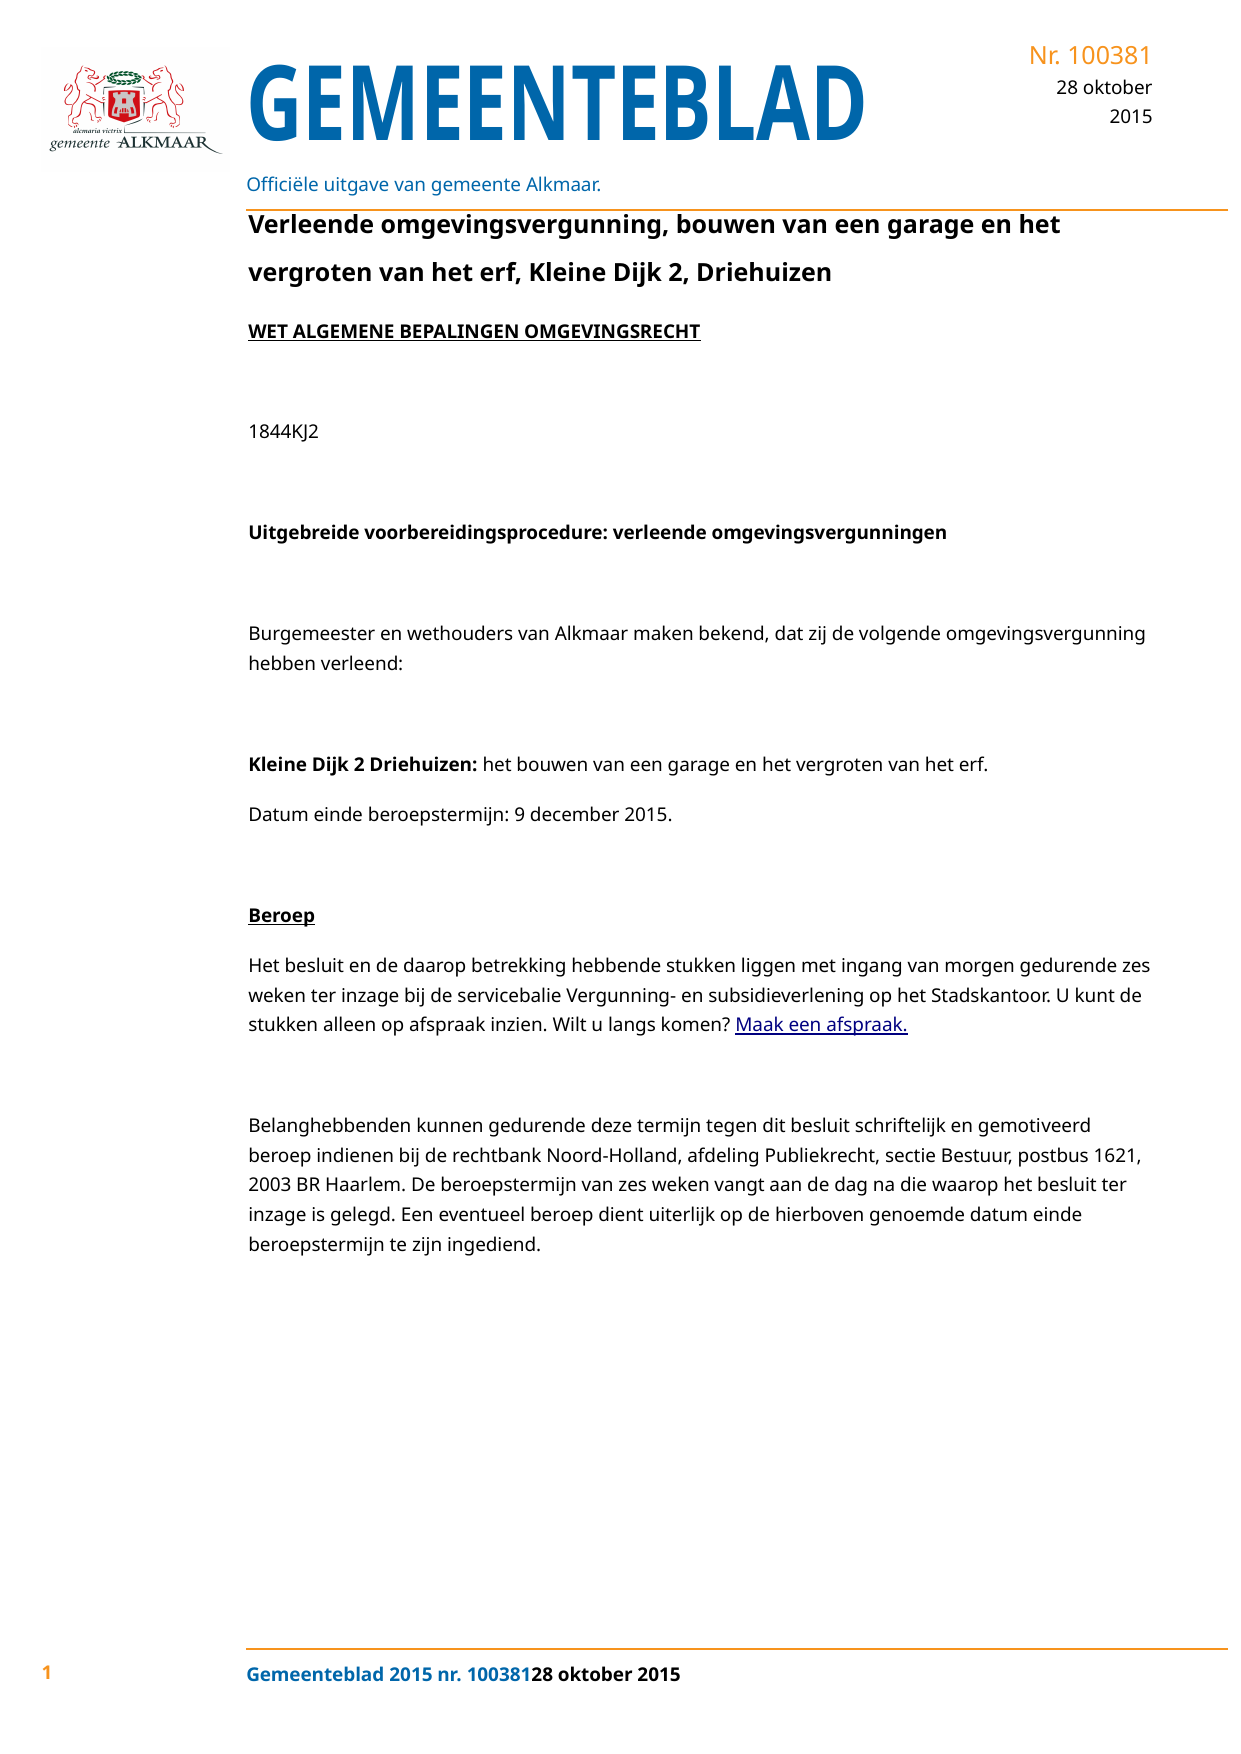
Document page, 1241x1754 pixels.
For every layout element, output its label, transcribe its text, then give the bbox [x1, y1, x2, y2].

text 1844KJ2 [248, 419, 1152, 444]
text Burgemeester en wethouders van Alkmaar maken bekend, dat zij de volgende omgevingsvergunning hebben verleend: [248, 620, 1152, 676]
text Datum einde beroepstermijn: 9 december 2015. [248, 801, 1152, 827]
picture [41, 47, 231, 172]
text Kleine Dijk 2 Driehuizen: het bouwen van een garage en het vergroten van het erf. [248, 751, 1152, 777]
text WET ALGEMENE BEPALINGEN OMGEVINGSRECHT [248, 318, 1152, 344]
text Belanghebbenden kunnen gedurende deze termijn tegen dit besluit schriftelijk en gemoti­veerd beroep indie­nen bij de rechtbank Noord-Holland, afdeling Publiekrecht, sectie Bestuur, postbus 1621, 2003 BR Haarlem. De beroepstermijn van zes weken vangt aan de dag na die waarop het besluit ter inzage is gelegd. Een eventueel beroep dient uiterlijk op de hierboven genoemde datum einde beroepstermijn te zijn ingediend. [248, 1112, 1152, 1257]
text Uitgebreide voorbereidingsprocedure: verleende omgevingsvergunningen [248, 519, 1152, 545]
text Beroep [248, 902, 1152, 928]
text Het besluit en de daarop betrekking hebbende stukken liggen met ingang van morgen gedurende zes weken ter inzage bij de servicebalie Vergunning- en subsidieverlening op het Stadskantoor. U kunt de stukken alleen op afspraak inzien. Wilt u langs komen? Maak een afspraak. [248, 952, 1152, 1037]
text Verleende omgevingsvergunning, bouwen van een garage en het vergroten van het erf, Kleine Dijk 2, Driehuizen [248, 211, 1152, 288]
